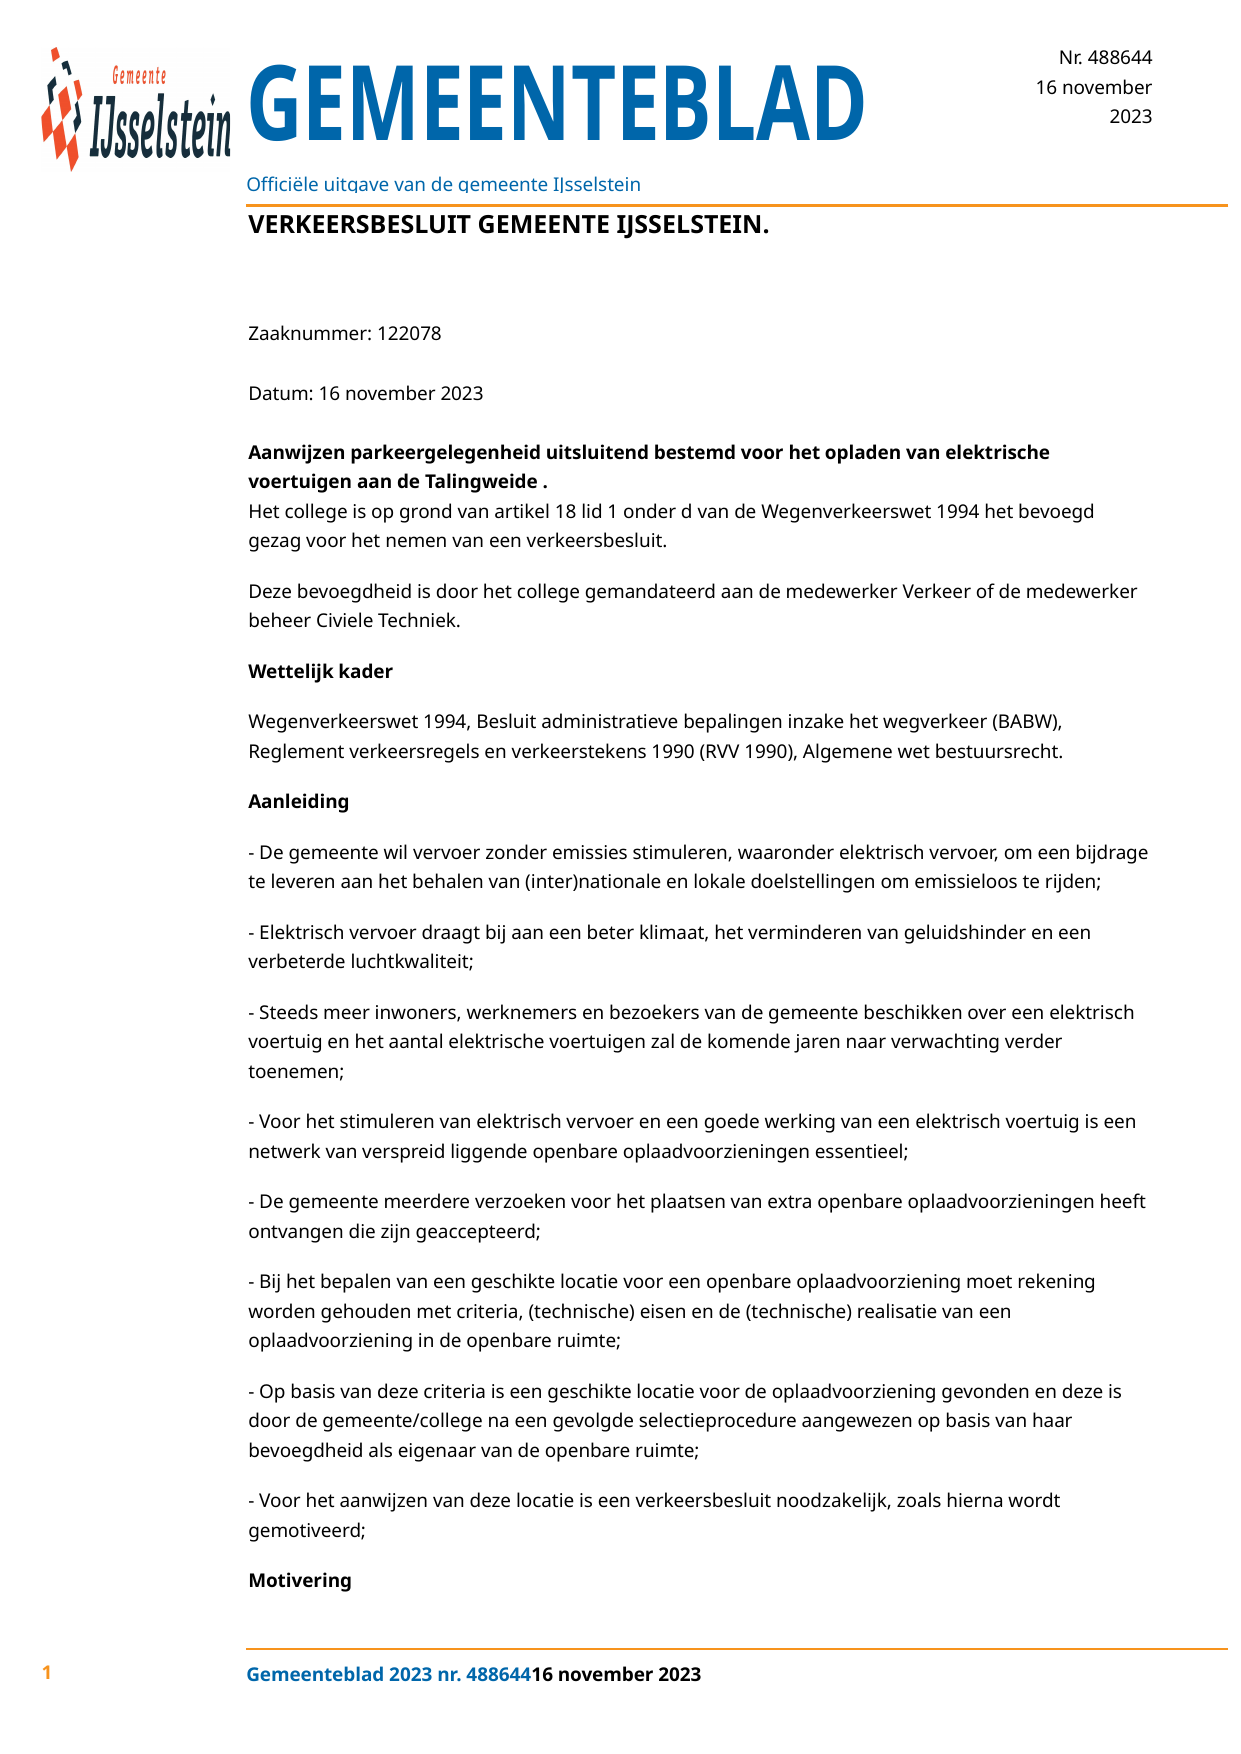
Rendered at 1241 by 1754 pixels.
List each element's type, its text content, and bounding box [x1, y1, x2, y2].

text - Voor het aanwijzen van deze locatie is een verkeersbesluit noodzakelijk, zoals hierna wordt gemotiveerd; [248, 1488, 1152, 1543]
text Zaaknummer: 122078 [248, 321, 1152, 346]
text Wettelijk kader [248, 658, 1152, 684]
text Motivering [248, 1568, 1152, 1593]
text Deze bevoegdheid is door het college gemandateerd aan de medewerker Verkeer of de medewerker beheer Civiele Techniek. [248, 578, 1152, 633]
text - De gemeente meerdere verzoeken voor het plaatsen van extra openbare oplaadvoorzieningen heeft ontvangen die zijn geaccepteerd; [248, 1188, 1152, 1244]
text Datum: 16 november 2023 [248, 380, 1152, 406]
text - De gemeente wil vervoer zonder emissies stimuleren, waaronder elektrisch vervoer, om een bijdrage te leveren aan het behalen van (inter)nationale en lokale doelstellingen om emissieloos te rijden; [248, 839, 1152, 894]
text - Op basis van deze criteria is een geschikte locatie voor de oplaadvoorziening gevonden en deze is door de gemeente/college na een gevolgde selectieprocedure aangewezen op basis van haar bevoegdheid als eigenaar van de openbare ruimte; [248, 1378, 1152, 1463]
text Wegenverkeerswet 1994, Besluit administratieve bepalingen inzake het wegverkeer (BABW), Reglement verkeersregels en verkeerstekens 1990 (RVV 1990), Algemene wet bestuursrecht. [248, 708, 1152, 764]
text Aanleiding [248, 788, 1152, 814]
picture [41, 47, 231, 172]
text - Voor het stimuleren van elektrisch vervoer en een goede werking van een elektrisch voertuig is een netwerk van verspreid liggende openbare oplaadvoorzieningen essentieel; [248, 1108, 1152, 1164]
text - Bij het bepalen van een geschikte locatie voor een openbare oplaadvoorziening moet rekening worden gehouden met criteria, (technische) eisen en de (technische) realisatie van een oplaadvoorziening in de openbare ruimte; [248, 1268, 1152, 1353]
text Aanwijzen parkeergelegenheid uitsluitend bestemd voor het opladen van elektrische voertuigen aan de Talingweide . [248, 439, 1152, 494]
text - Elektrisch vervoer draagt bij aan een beter klimaat, het verminderen van geluidshinder en een verbeterde luchtkwaliteit; [248, 919, 1152, 974]
text - Steeds meer inwoners, werknemers en bezoekers van de gemeente beschikken over een elektrisch voertuig en het aantal elektrische voertuigen zal de komende jaren naar verwachting verder toenemen; [248, 999, 1152, 1084]
text VERKEERSBESLUIT GEMEENTE IJSSELSTEIN. [248, 207, 1152, 241]
text Het college is op grond van artikel 18 lid 1 onder d van de Wegenverkeerswet 1994 het bevoegd gezag voor het nemen van een verkeersbesluit. [248, 498, 1152, 553]
